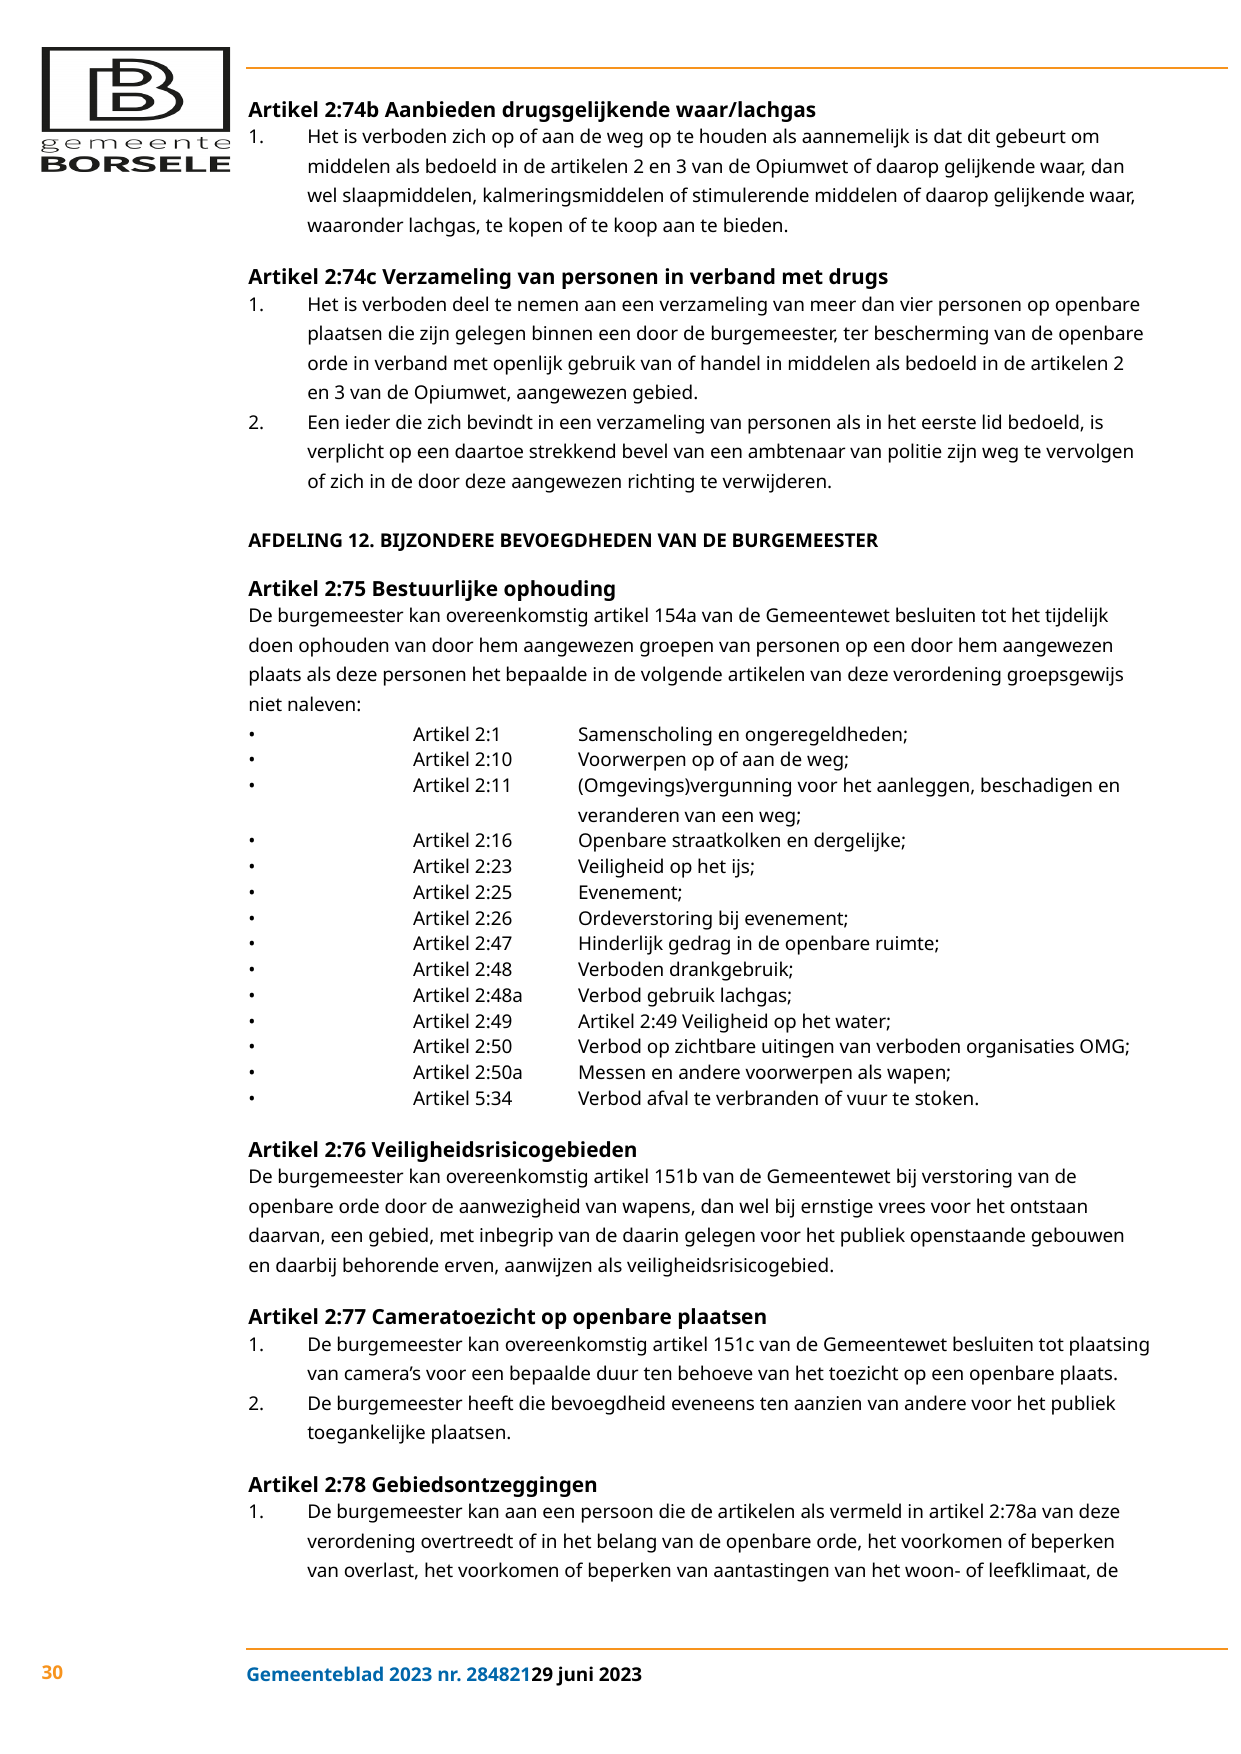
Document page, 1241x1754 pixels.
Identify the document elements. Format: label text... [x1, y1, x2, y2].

table_cell • [248, 1008, 413, 1033]
table_cell Artikel 2:11 [413, 773, 578, 828]
table_header • [248, 721, 413, 747]
table_cell Artikel 2:50 [413, 1034, 578, 1059]
list De burgemeester heeft die bevoegdheid eveneens ten aanzien van andere voor het publiek toegankelijke plaatsen. [248, 1390, 1152, 1445]
list Het is verboden deel te nemen aan een verzameling van meer dan vier personen op openbare plaatsen die zijn gelegen binnen een door de burgemeester, ter bescherming van de openbare orde in verband met openlijk gebruik van of handel in middelen als bedoeld in de artikelen 2 en 3 van de Opiumwet, aangewezen gebied. [248, 291, 1152, 405]
text Artikel 2:76 Veiligheidsrisicogebieden [248, 1135, 1152, 1163]
table_cell Verboden drankgebruik; [578, 956, 1152, 982]
table_cell • [248, 905, 413, 931]
table_cell Artikel 2:49 Veiligheid op het water; [578, 1008, 1152, 1033]
table_cell Voorwerpen op of aan de weg; [578, 747, 1152, 772]
text Artikel 2:74c Verzameling van personen in verband met drugs [248, 262, 1152, 291]
table_header Samenscholing en ongeregeldheden; [578, 721, 1152, 747]
text De burgemeester kan overeenkomstig artikel 154a van de Gemeentewet besluiten tot het tijdelijk doen ophouden van door hem aangewezen groepen van personen op een door hem aangewezen plaats als deze personen het bepaalde in de volgende artikelen van deze verordening groepsgewijs niet naleven: [248, 602, 1152, 717]
table_cell • [248, 931, 413, 956]
picture [41, 47, 231, 172]
table_header Artikel 2:1 [413, 721, 578, 747]
table_cell • [248, 1085, 413, 1111]
table_cell • [248, 773, 413, 828]
table_cell Artikel 2:10 [413, 747, 578, 772]
text Artikel 2:77 Cameratoezicht op openbare plaatsen [248, 1302, 1152, 1331]
text Artikel 2:75 Bestuurlijke ophouding [248, 574, 1152, 602]
table_cell Verbod op zichtbare uitingen van verboden organisaties OMG; [578, 1034, 1152, 1059]
table_cell Hinderlijk gedrag in de openbare ruimte; [578, 931, 1152, 956]
text AFDELING 12. BIJZONDERE BEVOEGDHEDEN VAN DE BURGEMEESTER [248, 527, 1152, 553]
text Artikel 2:74b Aanbieden drugsgelijkende waar/lachgas [248, 95, 1152, 123]
table_cell Artikel 2:16 [413, 828, 578, 853]
table_cell Artikel 2:48 [413, 956, 578, 982]
table_cell Artikel 2:48a [413, 982, 578, 1008]
table_cell Veiligheid op het ijs; [578, 854, 1152, 879]
table_cell Artikel 2:50a [413, 1059, 578, 1085]
table_cell Messen en andere voorwerpen als wapen; [578, 1059, 1152, 1085]
list Het is verboden zich op of aan de weg op te houden als aannemelijk is dat dit gebeurt om middelen als bedoeld in de artikelen 2 en 3 van de Opiumwet of daarop gelijkende waar, dan wel slaapmiddelen, kalmeringsmiddelen of stimulerende middelen of daarop gelijkende waar, waaronder lachgas, te kopen of te koop aan te bieden. [248, 123, 1152, 238]
list De burgemeester kan aan een persoon die de artikelen als vermeld in artikel 2:78a van deze verordening overtreedt of in het belang van de openbare orde, het voorkomen of beperken van overlast, het voorkomen of beperken van aantastingen van het woon- of leefklimaat, de [248, 1498, 1152, 1583]
table_cell Artikel 2:49 [413, 1008, 578, 1033]
table_cell Openbare straatkolken en dergelijke; [578, 828, 1152, 853]
text Artikel 2:78 Gebiedsontzeggingen [248, 1470, 1152, 1498]
table_cell Artikel 2:25 [413, 879, 578, 905]
table_cell Artikel 2:47 [413, 931, 578, 956]
table_cell • [248, 956, 413, 982]
table_cell • [248, 982, 413, 1008]
text De burgemeester kan overeenkomstig artikel 151b van de Gemeentewet bij verstoring van de openbare orde door de aanwezigheid van wapens, dan wel bij ernstige vrees voor het ontstaan daarvan, een gebied, met inbegrip van de daarin gelegen voor het publiek openstaande gebouwen en daarbij behorende erven, aanwijzen als veiligheidsrisicogebied. [248, 1163, 1152, 1278]
list Een ieder die zich bevindt in een verzameling van personen als in het eerste lid bedoeld, is verplicht op een daartoe strekkend bevel van een ambtenaar van politie zijn weg te vervolgen of zich in de door deze aangewezen richting te verwijderen. [248, 409, 1152, 494]
table_cell Verbod afval te verbranden of vuur te stoken. [578, 1085, 1152, 1111]
table_cell • [248, 747, 413, 772]
table_cell Artikel 2:26 [413, 905, 578, 931]
table_cell • [248, 828, 413, 853]
table_cell • [248, 879, 413, 905]
table_cell Evenement; [578, 879, 1152, 905]
table_cell • [248, 1034, 413, 1059]
list De burgemeester kan overeenkomstig artikel 151c van de Gemeentewet besluiten tot plaatsing van camera’s voor een bepaalde duur ten behoeve van het toezicht op een openbare plaats. [248, 1331, 1152, 1386]
table_cell Artikel 2:23 [413, 854, 578, 879]
table_cell • [248, 1059, 413, 1085]
table_cell Artikel 5:34 [413, 1085, 578, 1111]
table_cell Verbod gebruik lachgas; [578, 982, 1152, 1008]
table_cell Ordeverstoring bij evenement; [578, 905, 1152, 931]
table_cell (Omgevings)vergunning voor het aanleggen, beschadigen en veranderen van een weg; [578, 773, 1152, 828]
table_cell • [248, 854, 413, 879]
